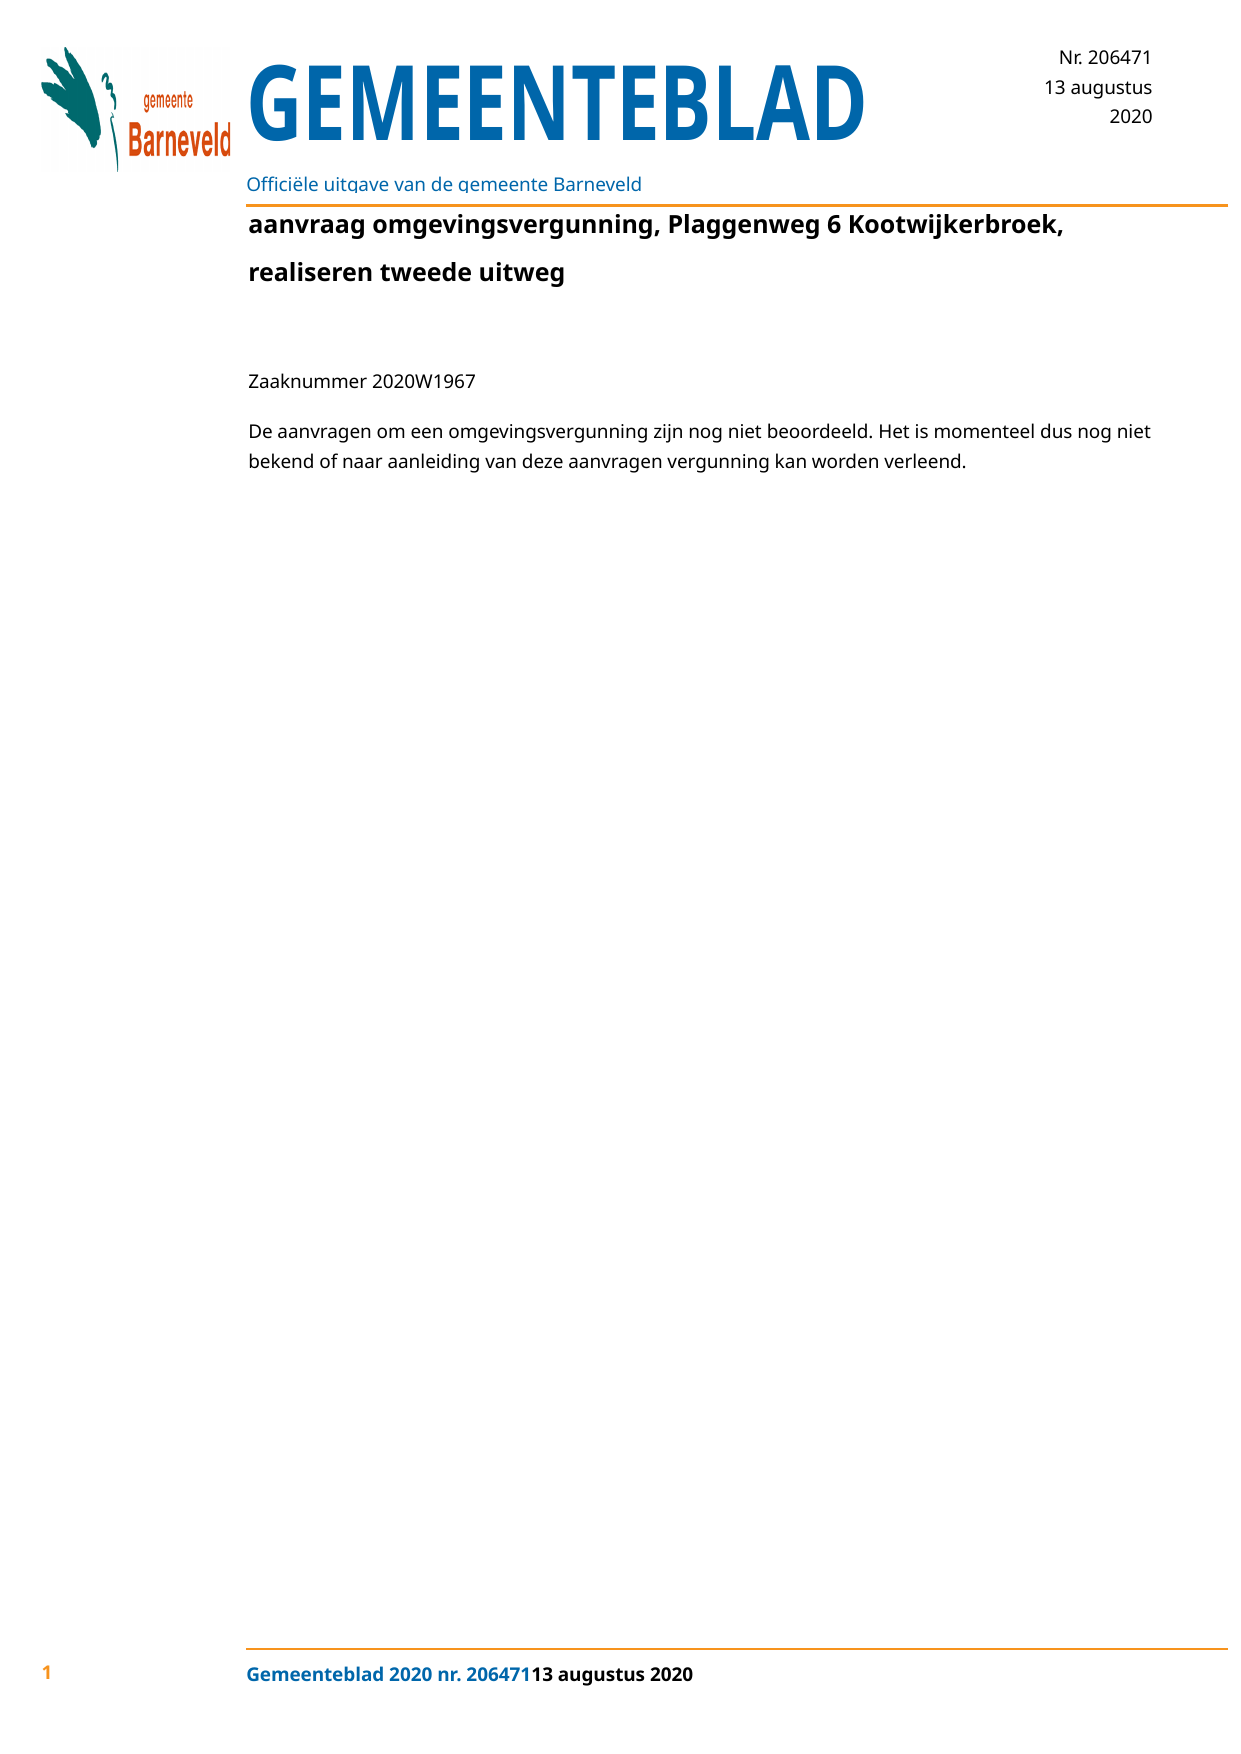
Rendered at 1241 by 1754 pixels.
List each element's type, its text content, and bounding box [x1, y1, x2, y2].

text aanvraag omgevingsvergunning, Plaggenweg 6 Kootwijkerbroek, realiseren tweede uitweg [248, 207, 1152, 288]
text Zaaknummer 2020W1967 [248, 368, 1152, 394]
text De aanvragen om een omgevingsvergunning zijn nog niet beoordeeld. Het is momenteel dus nog niet bekend of naar aanleiding van deze aanvragen vergunning kan worden verleend. [248, 419, 1152, 474]
picture [41, 47, 231, 172]
